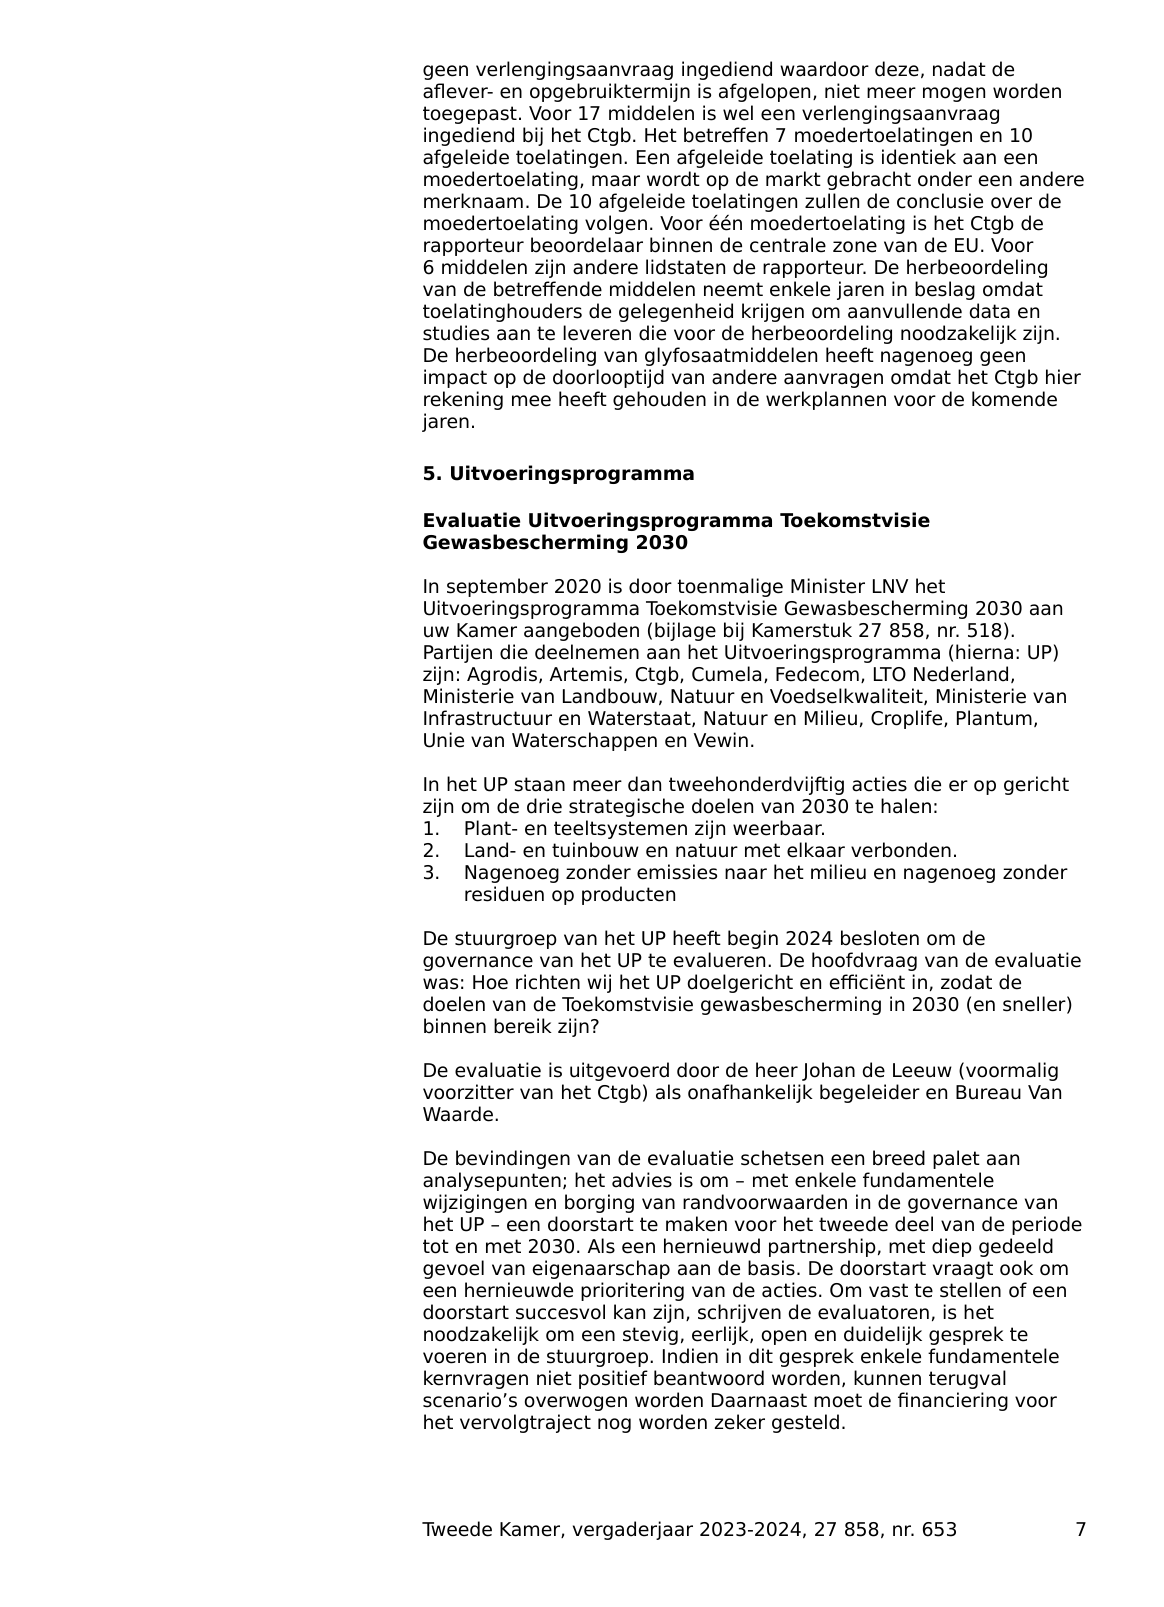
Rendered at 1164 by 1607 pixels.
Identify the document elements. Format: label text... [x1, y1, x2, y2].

text In september 2020 is door toenmalige Minister LNV het Uitvoeringsprogramma Toekomstvisie Gewasbescherming 2030 aan uw Kamer aangeboden (bijlage bij Kamerstuk 27 858, nr. 518). Partijen die deelnemen aan het Uitvoeringsprogramma (hierna: UP) zijn: Agrodis, Artemis, Ctgb, Cumela, Fedecom, LTO Nederland, Ministerie van Landbouw, Natuur en Voedselkwaliteit, Ministerie van Infrastructuur en Waterstaat, Natuur en Milieu, Croplife, Plantum, Unie van Waterschappen en Vewin. [422, 576, 1087, 752]
text In het UP staan meer dan tweehonderdvijftig acties die er op gericht zijn om de drie strategische doelen van 2030 te halen: [422, 774, 1087, 818]
text De bevindingen van de evaluatie schetsen een breed palet aan analysepunten; het advies is om – met enkele fundamentele wijzigingen en borging van randvoorwaarden in de governance van het UP – een doorstart te maken voor het tweede deel van de periode tot en met 2030. Als een hernieuwd partnership, met diep gedeeld gevoel van eigenaarschap aan de basis. De doorstart vraagt ook om een hernieuwde prioritering van de acties. Om vast te stellen of een doorstart succesvol kan zijn, schrijven de evaluatoren, is het noodzakelijk om een stevig, eerlijk, open en duidelijk gesprek te voeren in de stuurgroep. Indien in dit gesprek enkele fundamentele kernvragen niet positief beantwoord worden, kunnen terugval scenario’s overwogen worden Daarnaast moet de financiering voor het vervolgtraject nog worden zeker gesteld. [422, 1148, 1087, 1434]
subtitle 5. Uitvoeringsprogramma [422, 463, 1087, 485]
text 1. Plant- en teeltsystemen zijn weerbaar. [422, 818, 1087, 840]
text geen verlengingsaanvraag ingediend waardoor deze, nadat de aflever- en opgebruiktermijn is afgelopen, niet meer mogen worden toegepast. Voor 17 middelen is wel een verlengingsaanvraag ingediend bij het Ctgb. Het betreffen 7 moedertoelatingen en 10 afgeleide toelatingen. Een afgeleide toelating is identiek aan een moedertoelating, maar wordt op de markt gebracht onder een andere merknaam. De 10 afgeleide toelatingen zullen de conclusie over de moedertoelating volgen. Voor één moedertoelating is het Ctgb de rapporteur beoordelaar binnen de centrale zone van de EU. Voor 6 middelen zijn andere lidstaten de rapporteur. De herbeoordeling van de betreffende middelen neemt enkele jaren in beslag omdat toelatinghouders de gelegenheid krijgen om aanvullende data en studies aan te leveren die voor de herbeoordeling noodzakelijk zijn. De herbeoordeling van glyfosaatmiddelen heeft nagenoeg geen impact op de doorlooptijd van andere aanvragen omdat het Ctgb hier rekening mee heeft gehouden in de werkplannen voor de komende jaren. [422, 59, 1087, 433]
subtitle Evaluatie Uitvoeringsprogramma Toekomstvisie Gewasbescherming 2030 [422, 510, 1087, 554]
text 2. Land- en tuinbouw en natuur met elkaar verbonden. [422, 840, 1087, 862]
text 3. Nagenoeg zonder emissies naar het milieu en nagenoeg zonder residuen op producten [422, 862, 1087, 906]
text De evaluatie is uitgevoerd door de heer Johan de Leeuw (voormalig voorzitter van het Ctgb) als onafhankelijk begeleider en Bureau Van Waarde. [422, 1060, 1087, 1126]
text De stuurgroep van het UP heeft begin 2024 besloten om de governance van het UP te evalueren. De hoofdvraag van de evaluatie was: Hoe richten wij het UP doelgericht en efficiënt in, zodat de doelen van de Toekomstvisie gewasbescherming in 2030 (en sneller) binnen bereik zijn? [422, 928, 1087, 1038]
